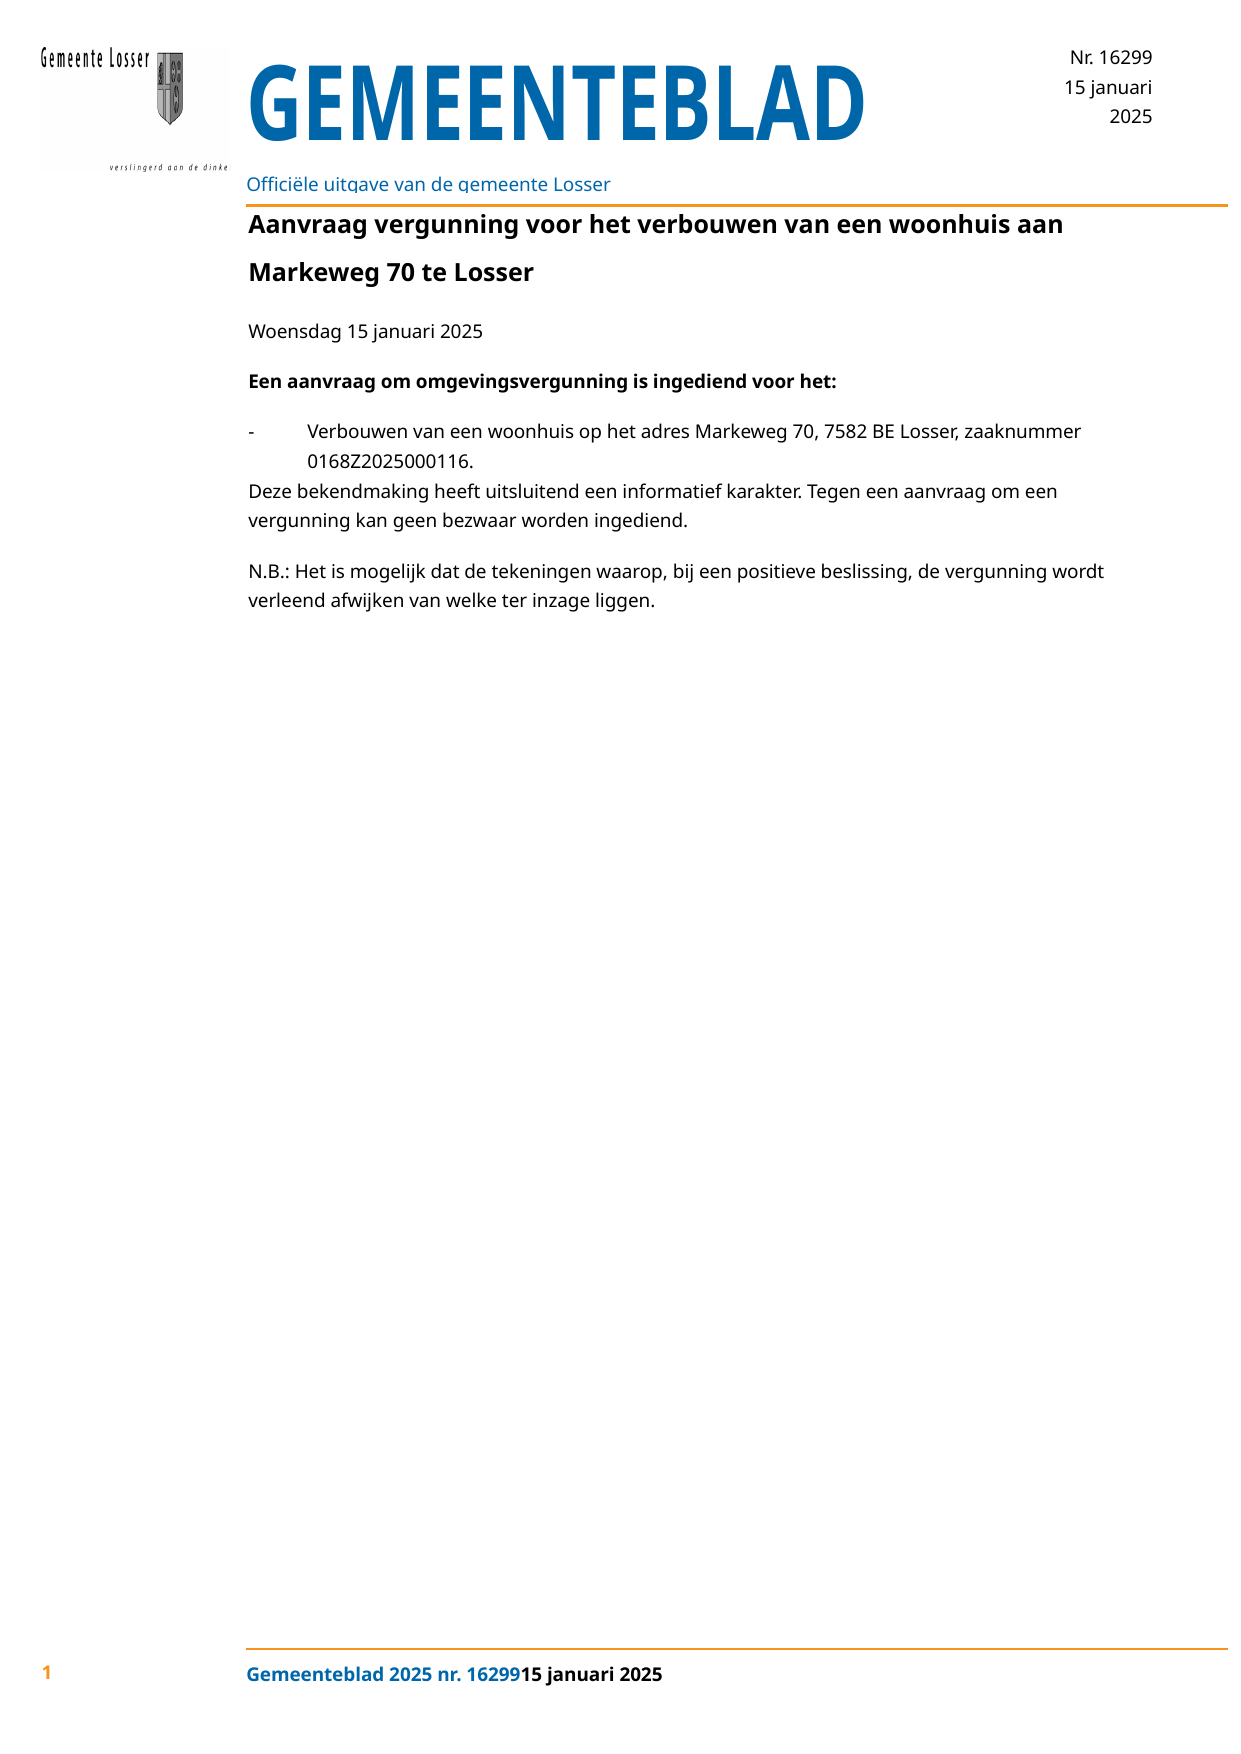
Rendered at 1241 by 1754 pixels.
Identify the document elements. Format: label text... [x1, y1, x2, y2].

text N.B.: Het is mogelijk dat de tekeningen waarop, bij een positieve beslissing, de vergunning wordt verleend afwijken van welke ter inzage liggen. [248, 558, 1152, 613]
text Deze bekendmaking heeft uitsluitend een informatief karakter. Tegen een aanvraag om een vergunning kan geen bezwaar worden ingediend. [248, 478, 1152, 533]
picture [41, 47, 231, 172]
list Verbouwen van een woonhuis op het adres Markeweg 70, 7582 BE Losser, zaaknummer 0168Z2025000116. [248, 419, 1152, 474]
text Woensdag 15 januari 2025 [248, 318, 1152, 344]
text Aanvraag vergunning voor het verbouwen van een woonhuis aan Markeweg 70 te Losser [248, 207, 1152, 288]
text Een aanvraag om omgevingsvergunning is ingediend voor het: [248, 368, 1152, 394]
